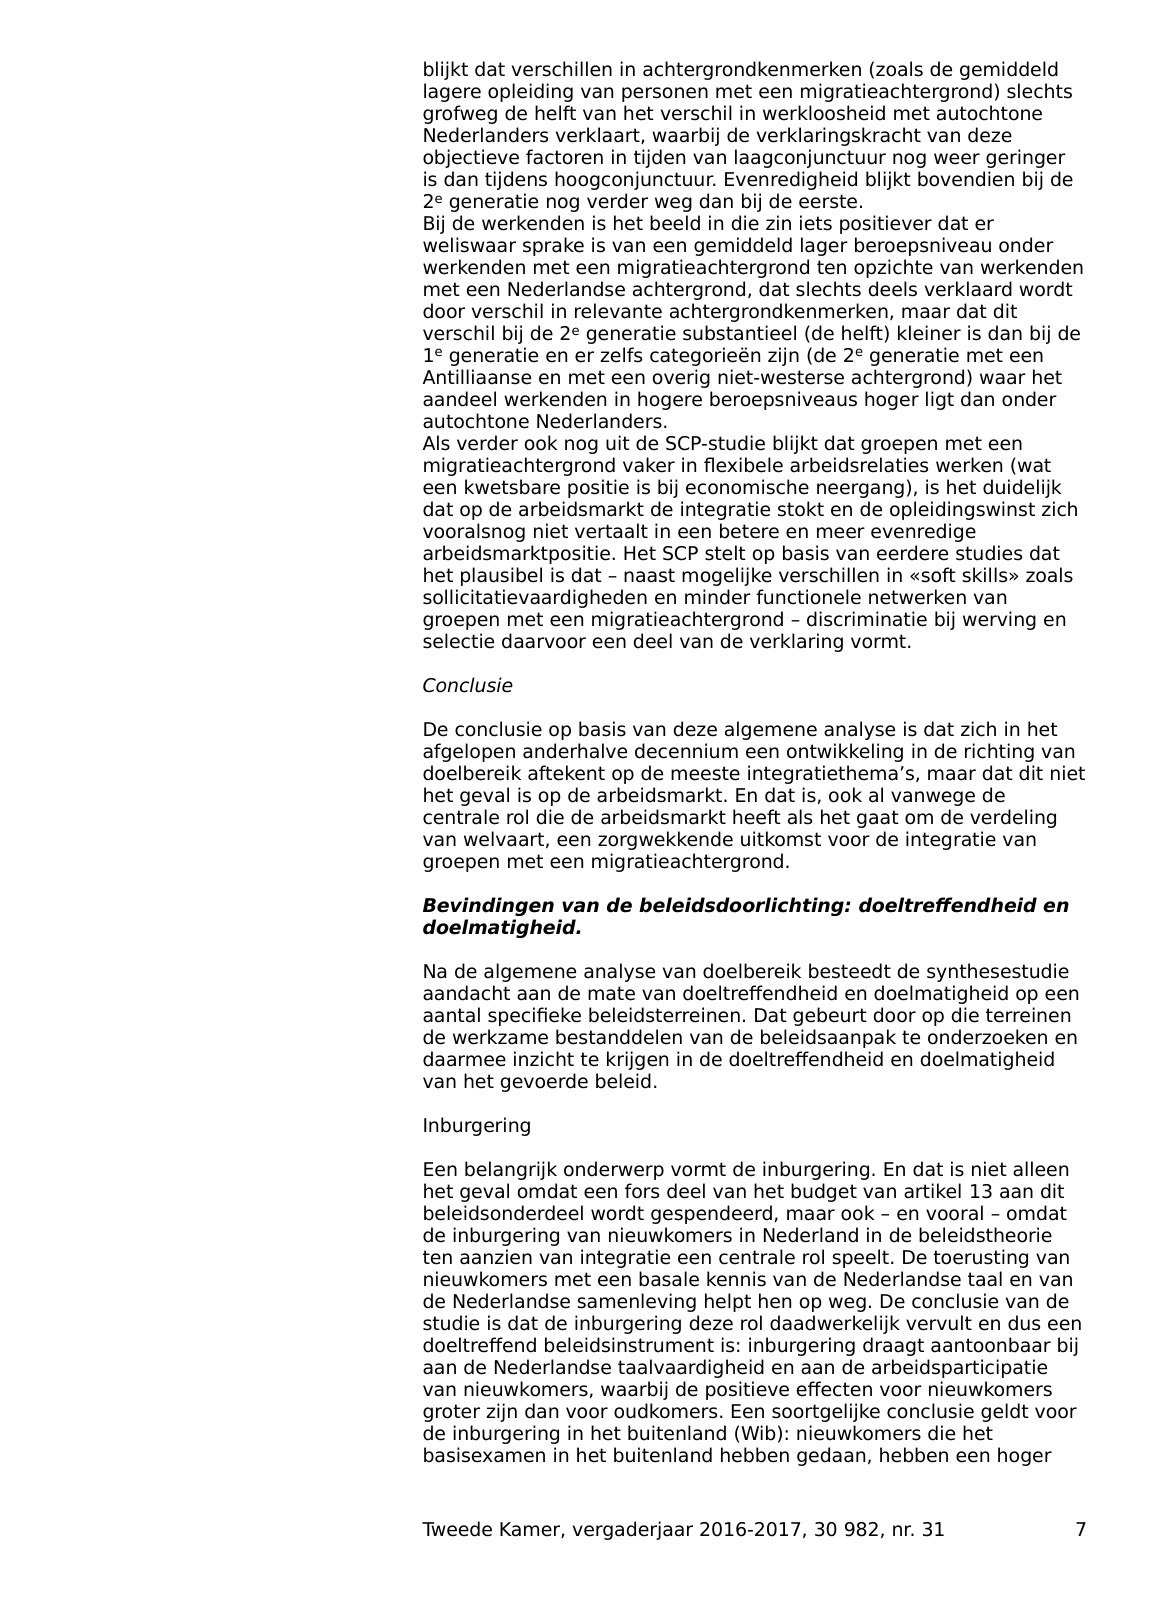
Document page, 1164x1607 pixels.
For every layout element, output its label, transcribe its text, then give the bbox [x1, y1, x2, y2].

text Als verder ook nog uit de SCP-studie blijkt dat groepen met een migratieachtergrond vaker in flexibele arbeidsrelaties werken (wat een kwetsbare positie is bij economische neergang), is het duidelijk dat op de arbeidsmarkt de integratie stokt en de opleidingswinst zich vooralsnog niet vertaalt in een betere en meer evenredige arbeidsmarktpositie. Het SCP stelt op basis van eerdere studies dat het plausibel is dat – naast mogelijke verschillen in «soft skills» zoals sollicitatievaardigheden en minder functionele netwerken van groepen met een migratieachtergrond – discriminatie bij werving en selectie daarvoor een deel van de verklaring vormt. [422, 433, 1087, 652]
text blijkt dat verschillen in achtergrondkenmerken (zoals de gemiddeld lagere opleiding van personen met een migratieachtergrond) slechts grofweg de helft van het verschil in werkloosheid met autochtone Nederlanders verklaart, waarbij de verklaringskracht van deze objectieve factoren in tijden van laagconjunctuur nog weer geringer is dan tijdens hoogconjunctuur. Evenredigheid blijkt bovendien bij de 2e generatie nog verder weg dan bij de eerste. [422, 59, 1087, 213]
text Bij de werkenden is het beeld in die zin iets positiever dat er weliswaar sprake is van een gemiddeld lager beroepsniveau onder werkenden met een migratieachtergrond ten opzichte van werkenden met een Nederlandse achtergrond, dat slechts deels verklaard wordt door verschil in relevante achtergrondkenmerken, maar dat dit verschil bij de 2e generatie substantieel (de helft) kleiner is dan bij de 1e generatie en er zelfs categorieën zijn (de 2e generatie met een Antilliaanse en met een overig niet-westerse achtergrond) waar het aandeel werkenden in hogere beroepsniveaus hoger ligt dan onder autochtone Nederlanders. [422, 213, 1087, 433]
text De conclusie op basis van deze algemene analyse is dat zich in het afgelopen anderhalve decennium een ontwikkeling in de richting van doelbereik aftekent op de meeste integratiethema’s, maar dat dit niet het geval is op de arbeidsmarkt. En dat is, ook al vanwege de centrale rol die de arbeidsmarkt heeft als het gaat om de verdeling van welvaart, een zorgwekkende uitkomst voor de integratie van groepen met een migratieachtergrond. [422, 719, 1087, 873]
text Na de algemene analyse van doelbereik besteedt de synthesestudie aandacht aan de mate van doeltreffendheid en doelmatigheid op een aantal specifieke beleidsterreinen. Dat gebeurt door op die terreinen de werkzame bestanddelen van de beleidsaanpak te onderzoeken en daarmee inzicht te krijgen in de doeltreffendheid en doelmatigheid van het gevoerde beleid. [422, 961, 1087, 1093]
subtitle Inburgering [422, 1115, 1087, 1137]
subtitle Bevindingen van de beleidsdoorlichting: doeltreffendheid en doelmatigheid. [422, 895, 1087, 939]
subtitle Conclusie [422, 675, 1087, 697]
text Een belangrijk onderwerp vormt de inburgering. En dat is niet alleen het geval omdat een fors deel van het budget van artikel 13 aan dit beleidsonderdeel wordt gespendeerd, maar ook – en vooral – omdat de inburgering van nieuwkomers in Nederland in de beleidstheorie ten aanzien van integratie een centrale rol speelt. De toerusting van nieuwkomers met een basale kennis van de Nederlandse taal en van de Nederlandse samenleving helpt hen op weg. De conclusie van de studie is dat de inburgering deze rol daadwerkelijk vervult en dus een doeltreffend beleidsinstrument is: inburgering draagt aantoonbaar bij aan de Nederlandse taalvaardigheid en aan de arbeidsparticipatie van nieuwkomers, waarbij de positieve effecten voor nieuwkomers groter zijn dan voor oudkomers. Een soortgelijke conclusie geldt voor de inburgering in het buitenland (Wib): nieuwkomers die het basisexamen in het buitenland hebben gedaan, hebben een hoger [422, 1159, 1087, 1467]
